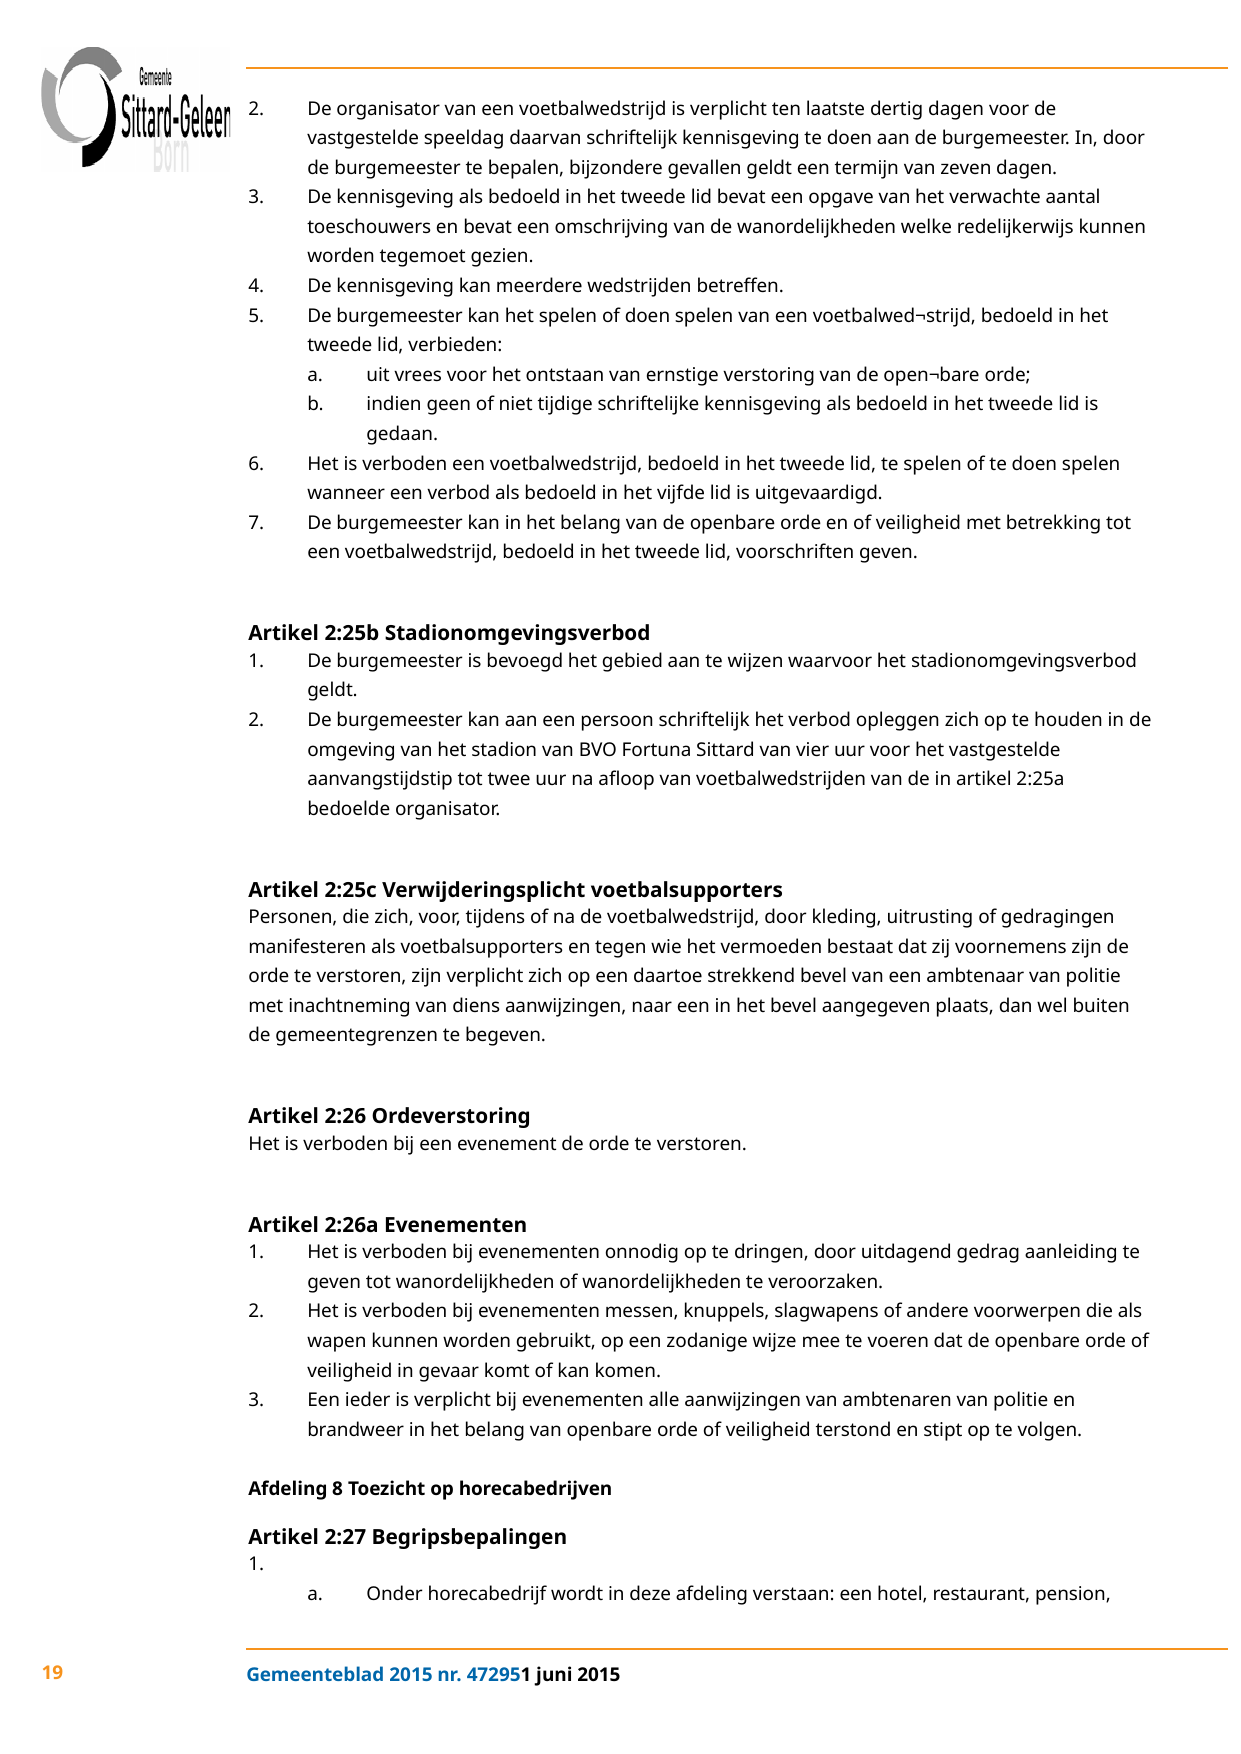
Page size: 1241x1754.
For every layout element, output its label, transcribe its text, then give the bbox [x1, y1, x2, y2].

list indien geen of niet tijdige schriftelijke kennisgeving als bedoeld in het tweede lid is gedaan. [307, 391, 1152, 446]
list Een ieder is verplicht bij evenementen alle aanwijzingen van ambtenaren van politie en brandweer in het belang van openbare orde of veiligheid terstond en stipt op te volgen. [248, 1386, 1152, 1442]
list De kennisgeving kan meerdere wedstrijden betreffen. [248, 272, 1152, 298]
list uit vrees voor het ontstaan van ernstige verstoring van de open¬bare orde; [307, 361, 1152, 387]
list De kennisgeving als bedoeld in het tweede lid bevat een opgave van het verwachte aantal toeschouwers en bevat een omschrijving van de wanordelijkheden welke redelijkerwijs kunnen worden tegemoet gezien. [248, 183, 1152, 268]
list De burgemeester kan aan een persoon schriftelijk het verbod opleggen zich op te houden in de omgeving van het stadion van BVO Fortuna Sittard van vier uur voor het vastgestelde aanvangstijdstip tot twee uur na afloop van voetbalwedstrijden van de in artikel 2:25a bedoelde organisator. [248, 706, 1152, 821]
text Artikel 2:25b Stadionomgevingsverbod [248, 618, 1152, 647]
picture [41, 47, 231, 172]
list De burgemeester is bevoegd het gebied aan te wijzen waarvoor het stadionomgevingsverbod geldt. [248, 647, 1152, 702]
text Personen, die zich, voor, tijdens of na de voetbalwedstrijd, door kleding, uitrusting of gedragingen manifesteren als voetbalsupporters en tegen wie het vermoeden bestaat dat zij voornemens zijn de orde te verstoren, zijn verplicht zich op een daartoe strekkend bevel van een ambtenaar van politie met inachtneming van diens aanwijzingen, naar een in het bevel aangegeven plaats, dan wel buiten de gemeentegrenzen te begeven. [248, 903, 1152, 1047]
list Het is verboden bij evenementen messen, knuppels, slagwapens of andere voorwerpen die als wapen kunnen worden gebruikt, op een zodanige wijze mee te voeren dat de openbare orde of veiligheid in gevaar komt of kan komen. [248, 1298, 1152, 1383]
list De burgemeester kan in het belang van de openbare orde en of veiligheid met betrekking tot een voetbalwedstrijd, bedoeld in het tweede lid, voorschriften geven. [248, 509, 1152, 564]
text Afdeling 8 Toezicht op horecabedrijven [248, 1475, 1152, 1501]
list De burgemeester kan het spelen of doen spelen van een voetbalwed¬strijd, bedoeld in het tweede lid, verbieden: [248, 302, 1152, 357]
text Artikel 2:26 Ordeverstoring [248, 1102, 1152, 1130]
text Artikel 2:26a Evenementen [248, 1210, 1152, 1238]
text Artikel 2:25c Verwijderingsplicht voetbalsupporters [248, 875, 1152, 903]
list De organisator van een voetbalwedstrijd is verplicht ten laatste dertig dagen voor de vastgestelde speeldag daarvan schriftelijk kennisgeving te doen aan de burgemeester. In, door de burgemeester te bepalen, bijzondere gevallen geldt een termijn van zeven dagen. [248, 95, 1152, 180]
text Artikel 2:27 Begripsbepalingen [248, 1522, 1152, 1550]
list Onder horecabedrijf wordt in deze afdeling verstaan: een hotel, restaurant, pension, [307, 1580, 1152, 1606]
list Het is verboden bij evenementen onnodig op te dringen, door uitdagend gedrag aanleiding te geven tot wanordelijkheden of wanordelijkheden te veroorzaken. [248, 1238, 1152, 1294]
text Het is verboden bij een evenement de orde te verstoren. [248, 1130, 1152, 1156]
list Het is verboden een voetbalwedstrijd, bedoeld in het tweede lid, te spelen of te doen spelen wanneer een verbod als bedoeld in het vijfde lid is uitgevaardigd. [248, 450, 1152, 505]
